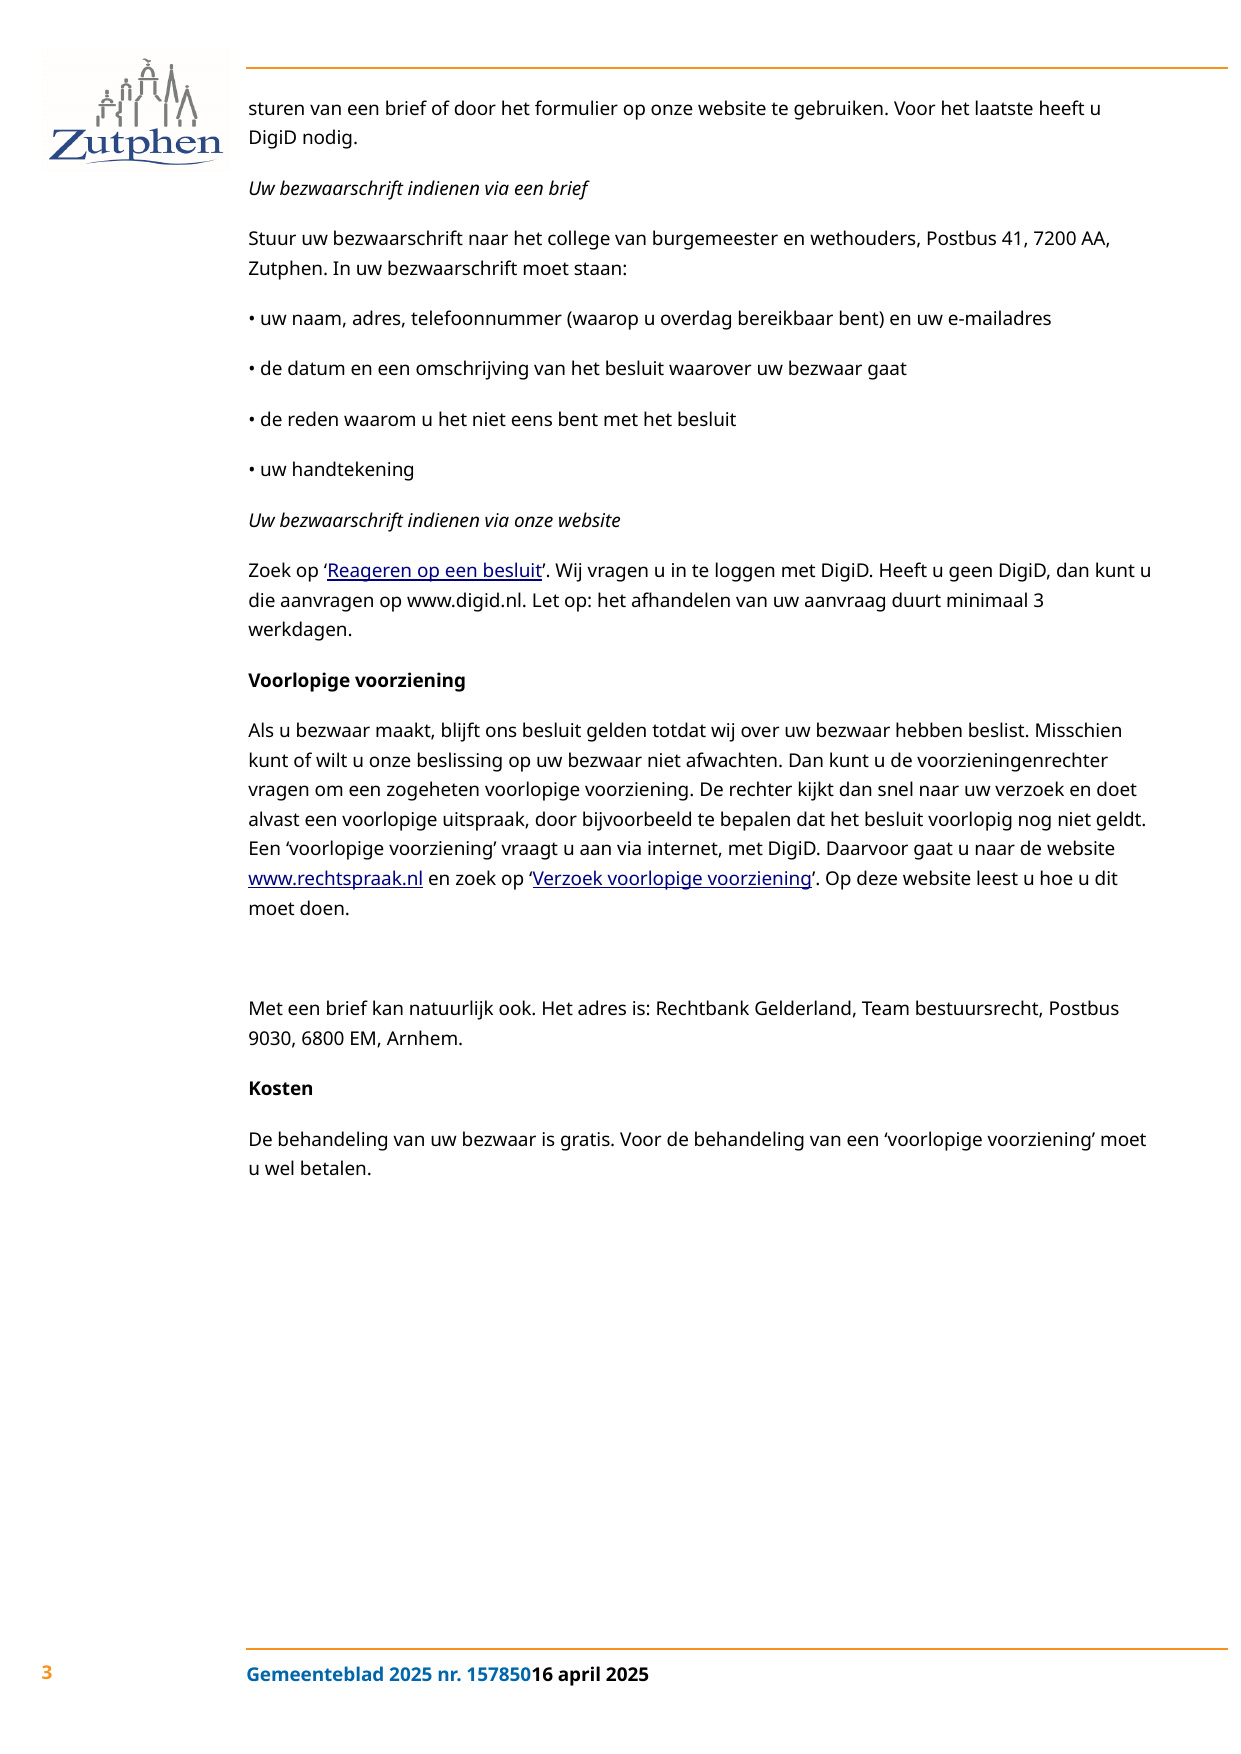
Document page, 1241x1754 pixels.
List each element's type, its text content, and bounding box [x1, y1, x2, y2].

text Met een brief kan natuurlijk ook. Het adres is: Rechtbank Gelderland, Team bestuursrecht, Postbus 9030, 6800 EM, Arnhem. [248, 996, 1152, 1051]
text sturen van een brief of door het formulier op onze website te gebruiken. Voor het laatste heeft u DigiD nodig. [248, 95, 1152, 150]
text Stuur uw bezwaarschrift naar het college van burgemeester en wethouders, Postbus 41, 7200 AA, Zutphen. In uw bezwaarschrift moet staan: [248, 225, 1152, 281]
text Uw bezwaarschrift indienen via een brief [248, 175, 1152, 201]
text • uw handtekening [248, 456, 1152, 482]
text • de reden waarom u het niet eens bent met het besluit [248, 406, 1152, 432]
text Kosten [248, 1076, 1152, 1101]
text Voorlopige voorziening [248, 667, 1152, 693]
picture [41, 47, 231, 172]
text • uw naam, adres, telefoonnummer (waarop u overdag bereikbaar bent) en uw e-mailadres [248, 305, 1152, 331]
text • de datum en een omschrijving van het besluit waarover uw bezwaar gaat [248, 356, 1152, 381]
text Zoek op ‘Reageren op een besluit’. Wij vragen u in te loggen met DigiD. Heeft u geen DigiD, dan kunt u die aanvragen op www.digid.nl. Let op: het afhandelen van uw aanvraag duurt minimaal 3 werkdagen. [248, 557, 1152, 642]
text Als u bezwaar maakt, blijft ons besluit gelden totdat wij over uw bezwaar hebben beslist. Misschien kunt of wilt u onze beslissing op uw bezwaar niet afwachten. Dan kunt u de voorzieningenrechter vragen om een zogeheten voorlopige voorziening. De rechter kijkt dan snel naar uw verzoek en doet alvast een voorlopige uitspraak, door bijvoorbeeld te bepalen dat het besluit voorlopig nog niet geldt. Een ‘voorlopige voorziening’ vraagt u aan via internet, met DigiD. Daarvoor gaat u naar de website www.rechtspraak.nl en zoek op ‘Verzoek voorlopige voorziening’. Op deze website leest u hoe u dit moet doen. [248, 717, 1152, 921]
text Uw bezwaarschrift indienen via onze website [248, 507, 1152, 533]
text De behandeling van uw bezwaar is gratis. Voor de behandeling van een ‘voorlopige voorziening’ moet u wel betalen. [248, 1126, 1152, 1181]
